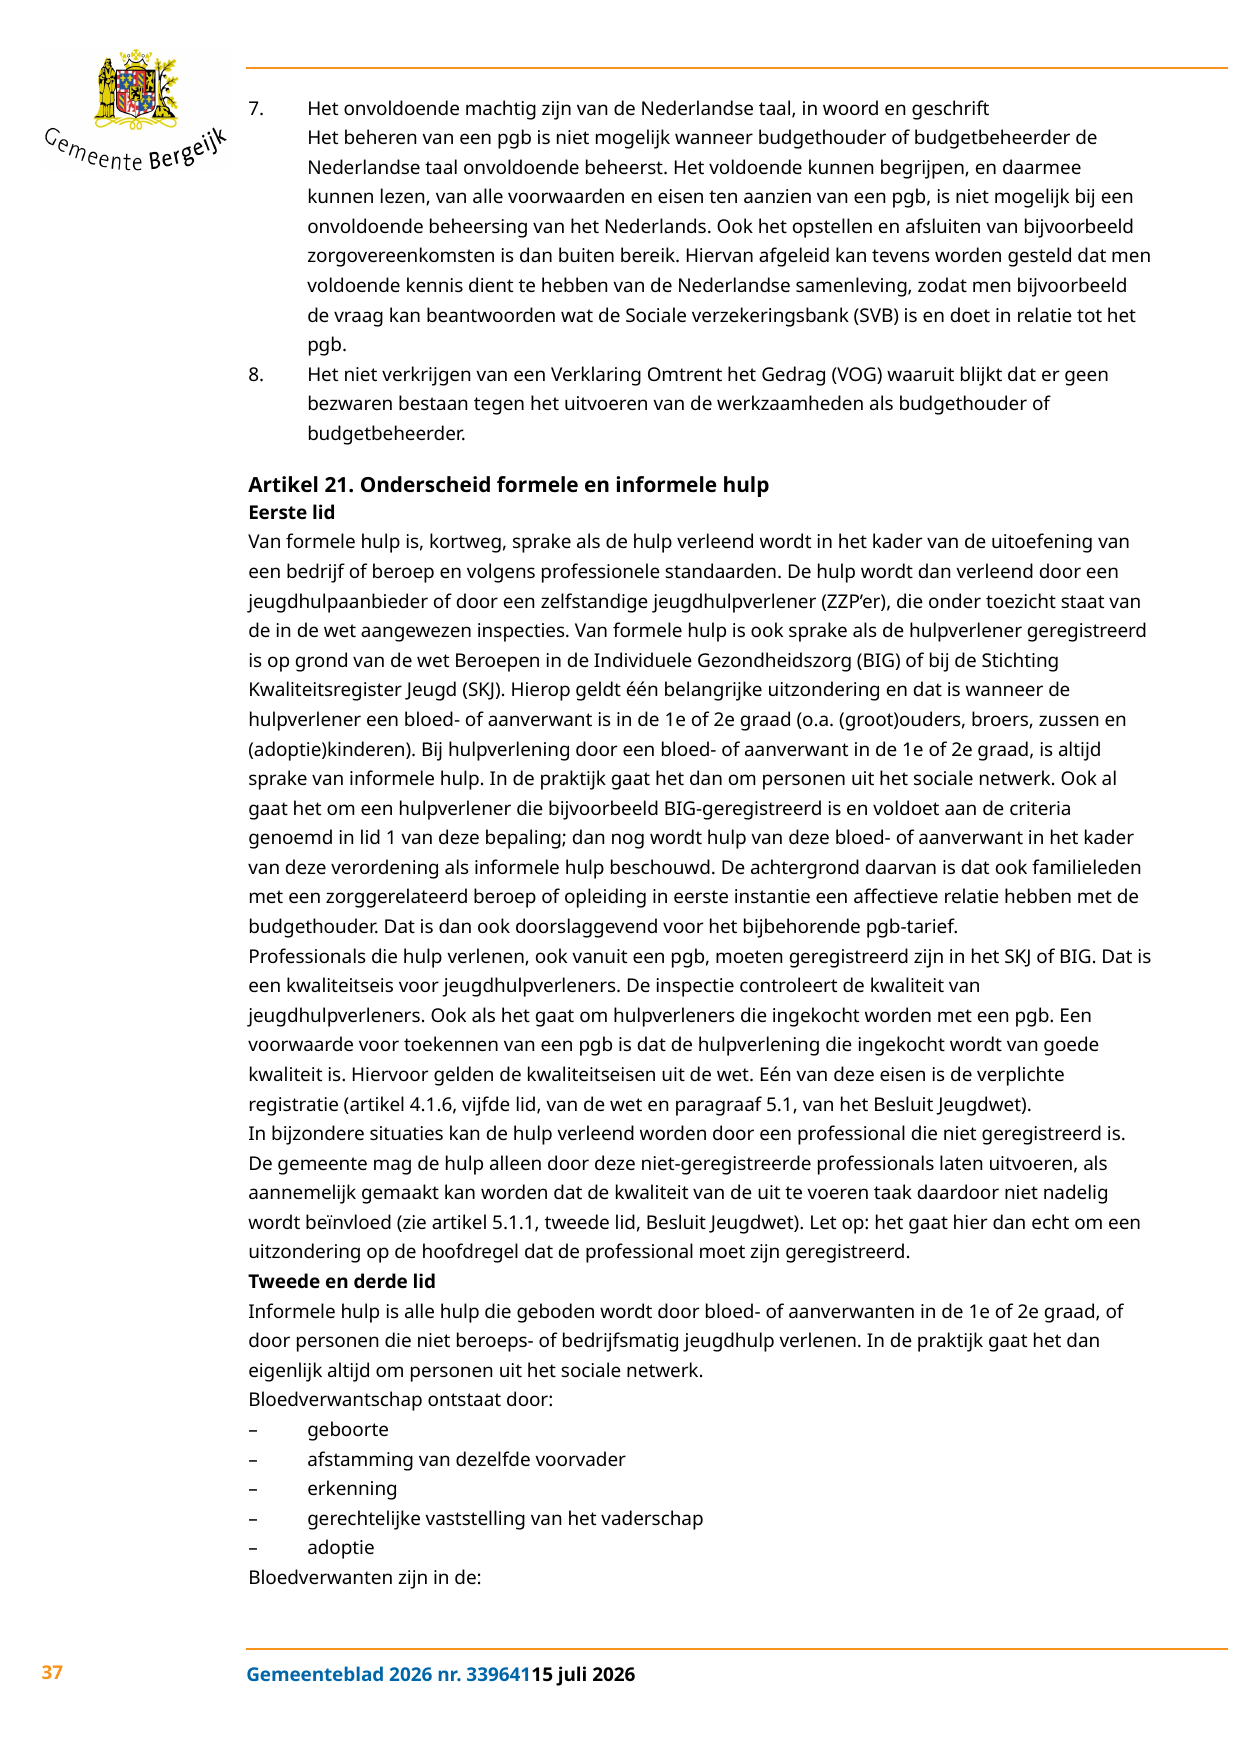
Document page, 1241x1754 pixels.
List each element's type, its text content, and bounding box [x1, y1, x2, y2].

text Van formele hulp is, kortweg, sprake als de hulp verleend wordt in het kader van de uitoefening van een bedrijf of beroep en volgens professionele standaarden. De hulp wordt dan verleend door een jeugdhulpaanbieder of door een zelfstandige jeugdhulpverlener (ZZP’er), die onder toezicht staat van de in de wet aangewezen inspecties. Van formele hulp is ook sprake als de hulpverlener geregistreerd is op grond van de wet Beroepen in de Individuele Gezondheidszorg (BIG) of bij de Stichting Kwaliteitsregister Jeugd (SKJ). Hierop geldt één belangrijke uitzondering en dat is wanneer de hulpverlener een bloed- of aanverwant is in de 1e of 2e graad (o.a. (groot)ouders, broers, zussen en (adoptie)kinderen). Bij hulpverlening door een bloed- of aanverwant in de 1e of 2e graad, is altijd sprake van informele hulp. In de praktijk gaat het dan om personen uit het sociale netwerk. Ook al gaat het om een hulpverlener die bijvoorbeeld BIG-geregistreerd is en voldoet aan de criteria genoemd in lid 1 van deze bepaling; dan nog wordt hulp van deze bloed- of aanverwant in het kader van deze verordening als informele hulp beschouwd. De achtergrond daarvan is dat ook familieleden met een zorggerelateerd beroep of opleiding in eerste instantie een affectieve relatie hebben met de budgethouder. Dat is dan ook doorslaggevend voor het bijbehorende pgb-tarief. [248, 529, 1152, 939]
text In bijzondere situaties kan de hulp verleend worden door een professional die niet geregistreerd is. De gemeente mag de hulp alleen door deze niet-geregistreerde professionals laten uitvoeren, als aannemelijk gemaakt kan worden dat de kwaliteit van de uit te voeren taak daardoor niet nadelig wordt beïnvloed (zie artikel 5.1.1, tweede lid, Besluit Jeugdwet). Let op: het gaat hier dan echt om een uitzondering op de hoofdregel dat de professional moet zijn geregistreerd. [248, 1120, 1152, 1264]
text Professionals die hulp verlenen, ook vanuit een pgb, moeten geregistreerd zijn in het SKJ of BIG. Dat is een kwaliteitseis voor jeugdhulpverleners. De inspectie controleert de kwaliteit van jeugdhulpverleners. Ook als het gaat om hulpverleners die ingekocht worden met een pgb. Een voorwaarde voor toekennen van een pgb is dat de hulpverlening die ingekocht wordt van goede kwaliteit is. Hiervoor gelden de kwaliteitseisen uit de wet. Eén van deze eisen is de verplichte registratie (artikel 4.1.6, vijfde lid, van de wet en paragraaf 5.1, van het Besluit Jeugdwet). [248, 943, 1152, 1116]
list geboorte [248, 1416, 1152, 1442]
list gerechtelijke vaststelling van het vaderschap [248, 1505, 1152, 1531]
text Tweede en derde lid [248, 1268, 1152, 1294]
list afstamming van dezelfde voorvader [248, 1446, 1152, 1471]
text Bloedverwanten zijn in de: [248, 1564, 1152, 1590]
text Bloedverwantschap ontstaat door: [248, 1387, 1152, 1412]
list Het onvoldoende machtig zijn van de Nederlandse taal, in woord en geschrift [248, 95, 1152, 121]
list Het beheren van een pgb is niet mogelijk wanneer budgethouder of budgetbeheerder de Nederlandse taal onvoldoende beheerst. Het voldoende kunnen begrijpen, en daarmee kunnen lezen, van alle voorwaarden en eisen ten aanzien van een pgb, is niet mogelijk bij een onvoldoende beheersing van het Nederlands. Ook het opstellen en afsluiten van bijvoorbeeld zorgovereenkomsten is dan buiten bereik. Hiervan afgeleid kan tevens worden gesteld dat men voldoende kennis dient te hebben van de Nederlandse samenleving, zodat men bijvoorbeeld de vraag kan beantwoorden wat de Sociale verzekeringsbank (SVB) is en doet in relatie tot het pgb. [248, 124, 1152, 357]
list Het niet verkrijgen van een Verklaring Omtrent het Gedrag (VOG) waaruit blijkt dat er geen bezwaren bestaan tegen het uitvoeren van de werkzaamheden als budgethouder of budgetbeheerder. [248, 361, 1152, 446]
list erkenning [248, 1475, 1152, 1501]
list adoptie [248, 1534, 1152, 1560]
text Artikel 21. Onderscheid formele en informele hulp [248, 471, 1152, 499]
text Eerste lid [248, 499, 1152, 525]
picture [41, 47, 231, 172]
text Informele hulp is alle hulp die geboden wordt door bloed- of aanverwanten in de 1e of 2e graad, of door personen die niet beroeps- of bedrijfsmatig jeugdhulp verlenen. In de praktijk gaat het dan eigenlijk altijd om personen uit het sociale netwerk. [248, 1298, 1152, 1383]
